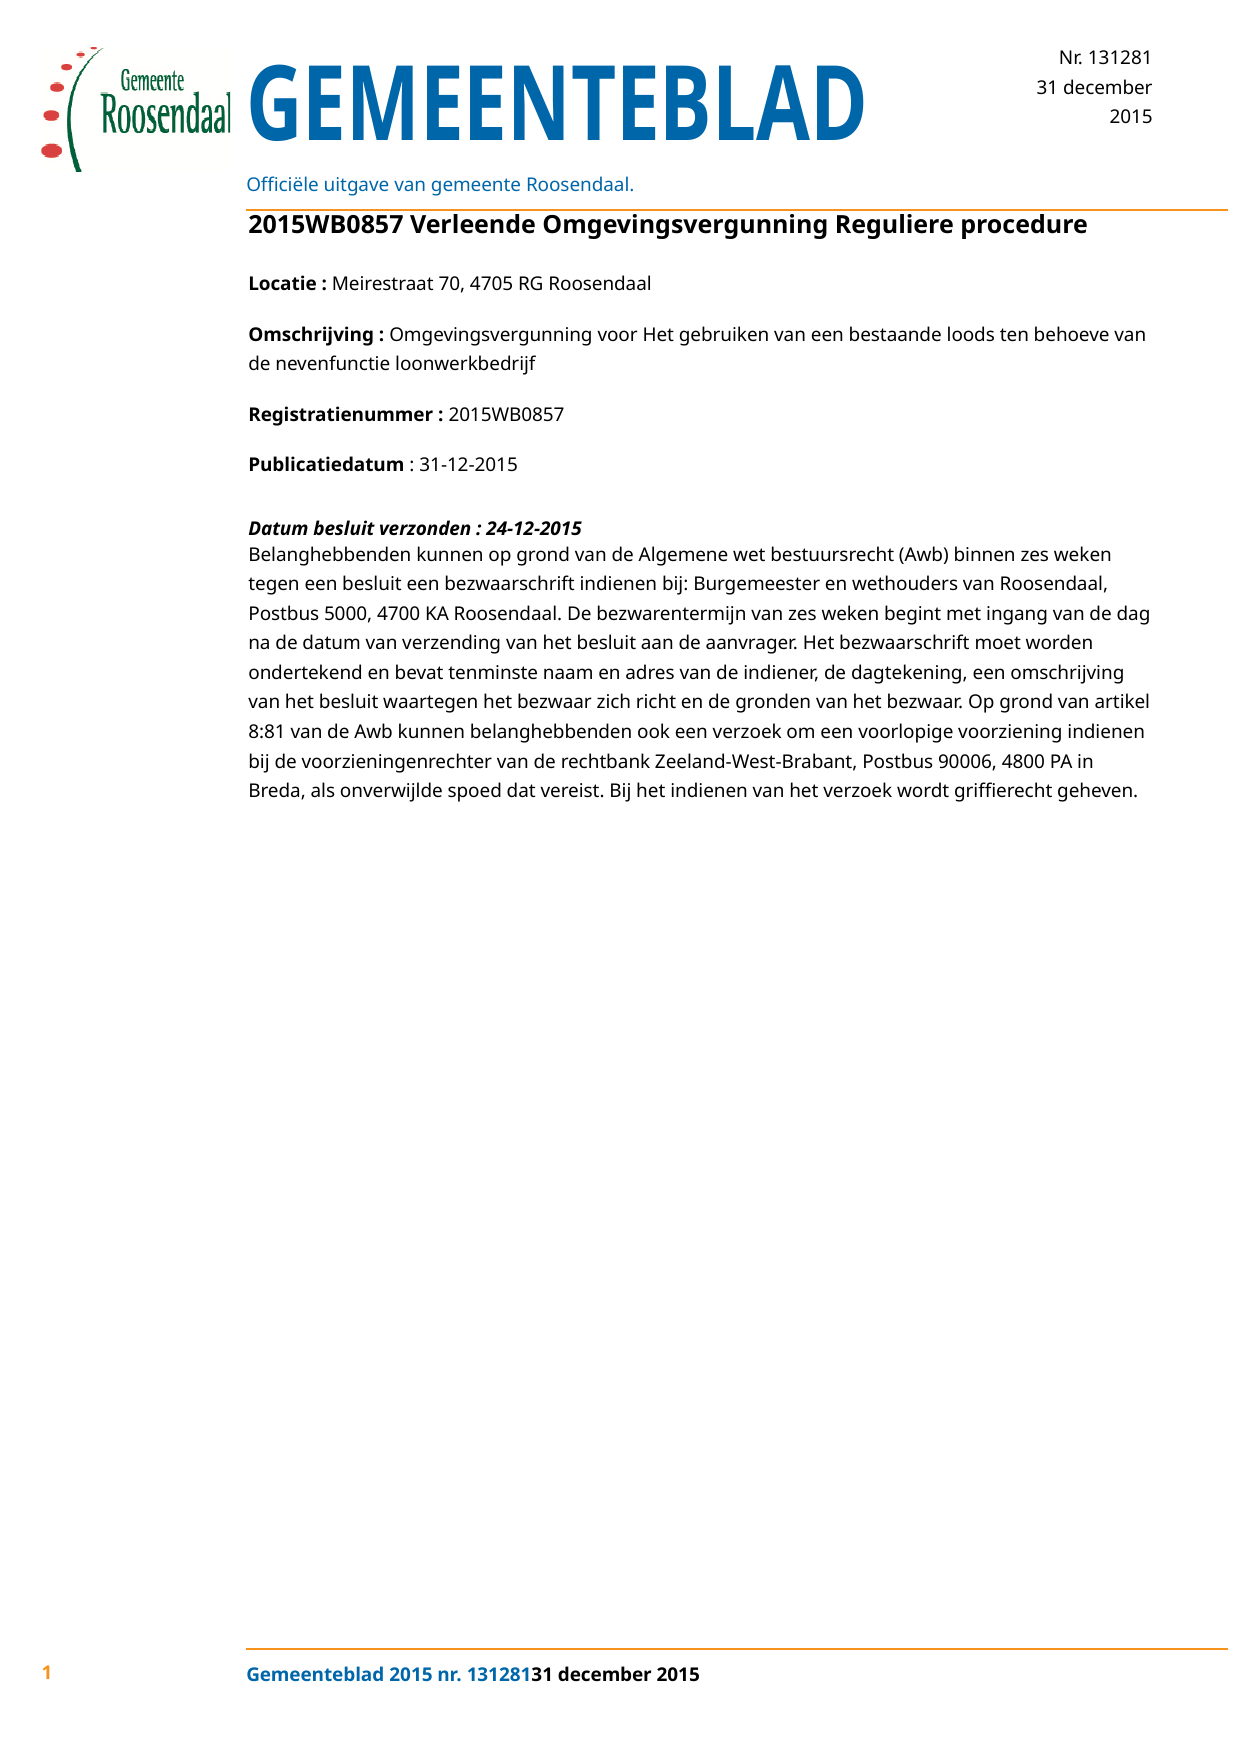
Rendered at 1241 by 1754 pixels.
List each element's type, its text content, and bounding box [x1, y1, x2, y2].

text Datum besluit verzonden : 24-12-2015 [248, 515, 1152, 541]
text 2015WB0857 Verleende Omgevingsvergunning Reguliere procedure [248, 211, 1152, 241]
text Publicatiedatum : 31-12-2015 [248, 451, 1152, 477]
text Registratienummer : 2015WB0857 [248, 401, 1152, 426]
text Locatie : Meirestraat 70, 4705 RG Roosendaal [248, 270, 1152, 296]
text Belanghebbenden kunnen op grond van de Algemene wet bestuursrecht (Awb) binnen zes weken tegen een besluit een bezwaarschrift indienen bij: Burgemeester en wethouders van Roosendaal, Postbus 5000, 4700 KA Roosendaal. De bezwarentermijn van zes weken begint met ingang van de dag na de datum van verzending van het besluit aan de aanvrager. Het bezwaarschrift moet worden ondertekend en bevat tenminste naam en adres van de indiener, de dagtekening, een omschrijving van het besluit waartegen het bezwaar zich richt en de gronden van het bezwaar. Op grond van artikel 8:81 van de Awb kunnen belanghebbenden ook een verzoek om een voorlopige voorziening indienen bij de voorzieningenrechter van de rechtbank Zeeland-West-Brabant, Postbus 90006, 4800 PA in Breda, als onverwijlde spoed dat vereist. Bij het indienen van het verzoek wordt griffierecht geheven. [248, 541, 1152, 803]
text Omschrijving : Omgevingsvergunning voor Het gebruiken van een bestaande loods ten behoeve van de nevenfunctie loonwerkbedrijf [248, 321, 1152, 376]
picture [41, 47, 231, 172]
